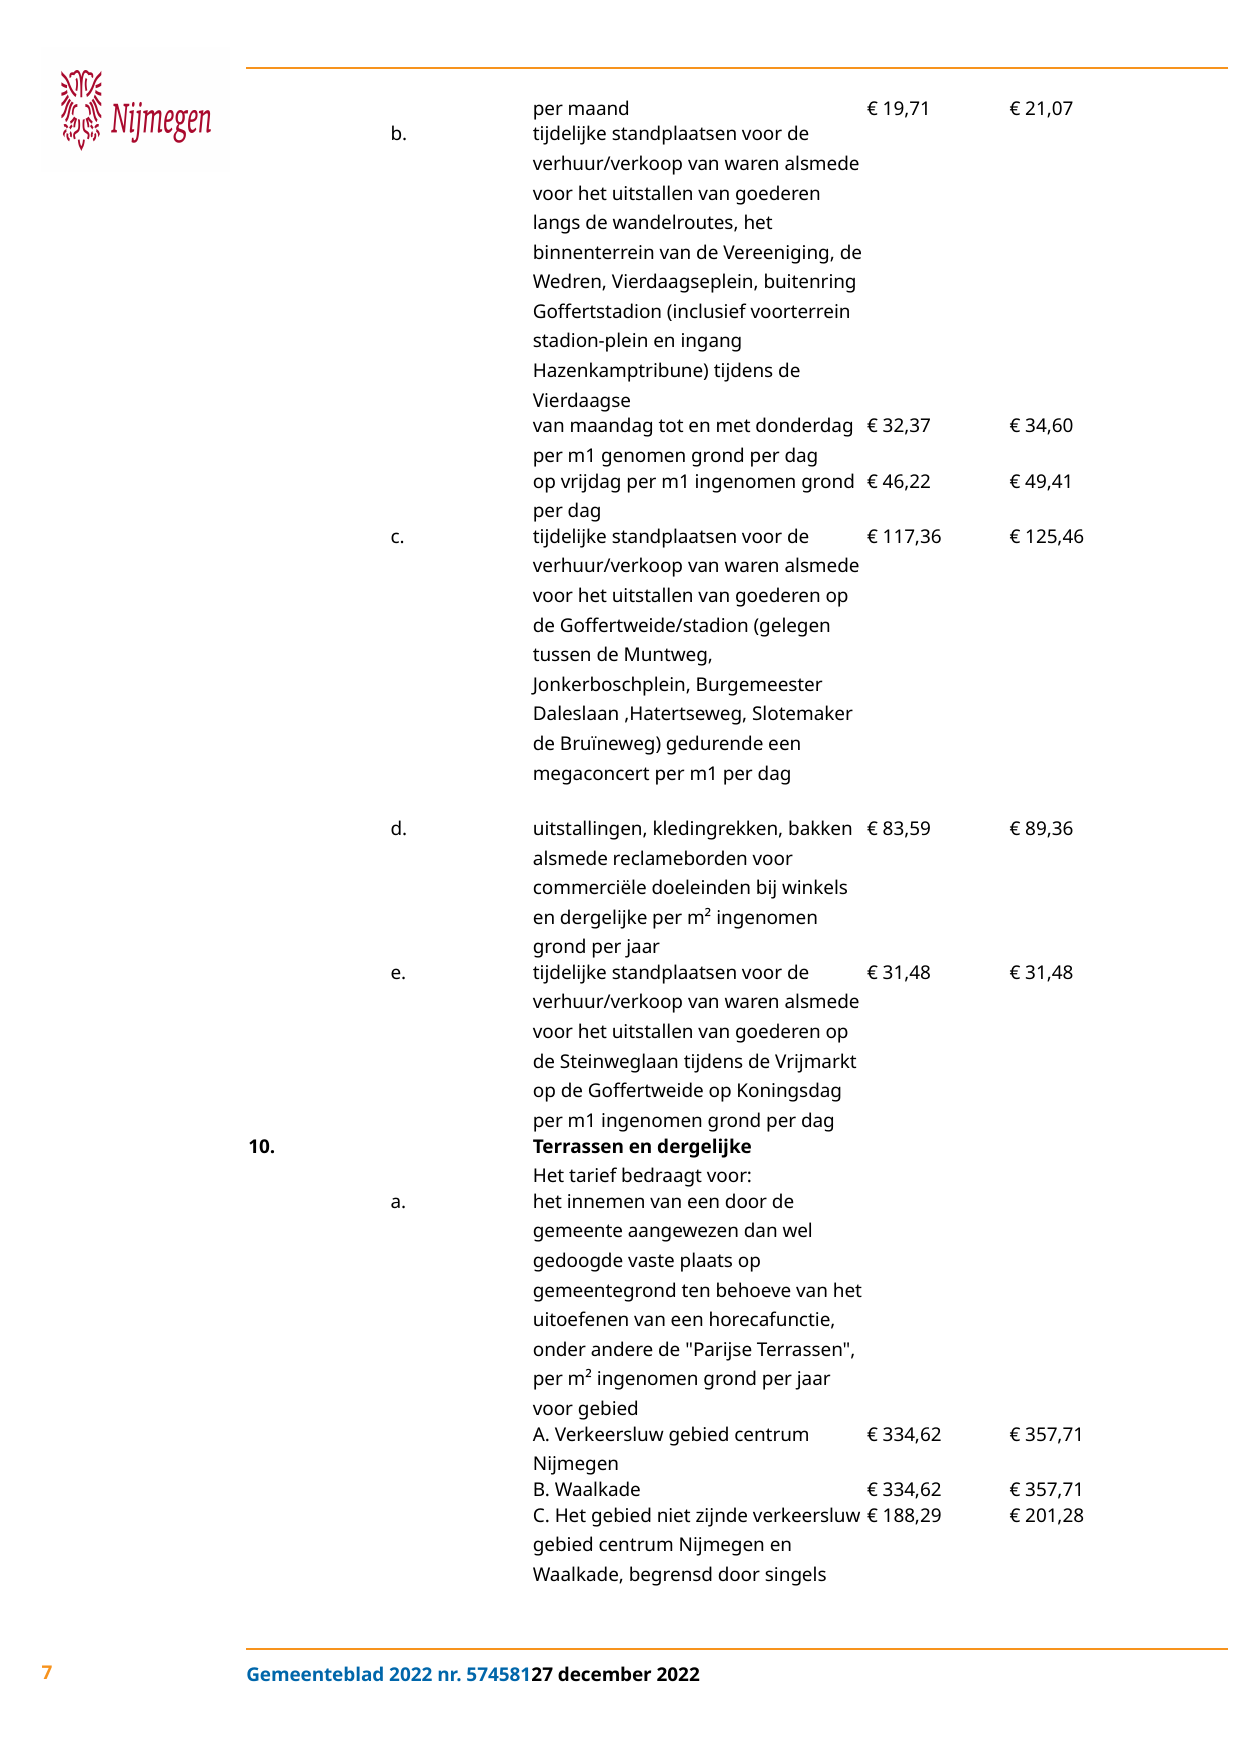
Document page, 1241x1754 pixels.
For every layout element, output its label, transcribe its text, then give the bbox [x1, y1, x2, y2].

table_cell d. [390, 815, 533, 959]
table_cell [248, 1502, 390, 1587]
table_cell C. Het gebied niet zijnde verkeersluw gebied centrum Nijmegen en Waalkade, begrensd door singels [533, 1502, 867, 1587]
table_cell tijdelijke standplaatsen voor de verhuur/verkoop van waren alsmede voor het uitstallen van goederen op de Goffertweide/stadion (gelegen tussen de Muntweg, Jonkerboschplein, Burgemeester Daleslaan ,Hatertseweg, Slotemaker de Bruïneweg) gedurende een megaconcert per m1 per dag [533, 523, 867, 815]
table_cell € 31,48 [1009, 959, 1152, 1133]
table_cell € 334,62 [867, 1476, 1009, 1502]
table_cell uitstallingen, kledingrekken, bakken alsmede reclameborden voor commerciële doeleinden bij winkels en dergelijke per m² ingenomen grond per jaar [533, 815, 867, 959]
table_cell tijdelijke standplaatsen voor de verhuur/verkoop van waren alsmede voor het uitstallen van goederen op de Steinweglaan tijdens de Vrijmarkt op de Goffertweide op Koningsdag per m1 ingenomen grond per dag [533, 959, 867, 1133]
table_cell het innemen van een door de gemeente aangewezen dan wel gedoogde vaste plaats op gemeentegrond ten behoeve van het uitoefenen van een horecafunctie, onder andere de "Parijse Terrassen", per m² ingenomen grond per jaar voor gebied [533, 1188, 867, 1421]
table_cell [248, 523, 390, 815]
table_cell € 89,36 [1009, 815, 1152, 959]
table_cell € 125,46 [1009, 523, 1152, 815]
table_cell [867, 1188, 1009, 1421]
table_cell [1009, 1188, 1152, 1421]
table_cell € 188,29 [867, 1502, 1009, 1587]
table_cell [1009, 1133, 1152, 1188]
table_cell [867, 1133, 1009, 1188]
table_cell [1009, 121, 1152, 412]
table_cell 10. [248, 1133, 390, 1188]
table_cell € 49,41 [1009, 468, 1152, 523]
table_cell e. [390, 959, 533, 1133]
table_cell € 32,37 [867, 413, 1009, 468]
table_cell tijdelijke standplaatsen voor de verhuur/verkoop van waren alsmede voor het uitstallen van goederen langs de wandelroutes, het binnenterrein van de Vereeniging, de Wedren, Vierdaagseplein, buitenring Goffertstadion (inclusief voorterrein stadion-plein en ingang Hazenkamptribune) tijdens de Vierdaagse [533, 121, 867, 412]
table_cell Terrassen en dergelijke Het tarief bedraagt voor: [533, 1133, 867, 1188]
picture [41, 47, 231, 172]
table_cell [248, 959, 390, 1133]
table_cell [390, 1476, 533, 1502]
table_cell [867, 121, 1009, 412]
table_cell c. [390, 523, 533, 815]
table_cell € 201,28 [1009, 1502, 1152, 1587]
table_cell [248, 815, 390, 959]
table_cell [248, 95, 390, 121]
table_cell [248, 1476, 390, 1502]
table_cell [248, 121, 390, 412]
table_cell [390, 468, 533, 523]
table_cell a. [390, 1188, 533, 1421]
table_cell [248, 1188, 390, 1421]
table_cell [390, 1502, 533, 1587]
table_cell op vrijdag per m1 ingenomen grond per dag [533, 468, 867, 523]
table_cell € 357,71 [1009, 1421, 1152, 1476]
table_cell B. Waalkade [533, 1476, 867, 1502]
table_cell [390, 95, 533, 121]
table_cell € 46,22 [867, 468, 1009, 523]
table_cell € 21,07 [1009, 95, 1152, 121]
table_cell € 357,71 [1009, 1476, 1152, 1502]
table_cell [390, 1133, 533, 1188]
table_cell € 19,71 [867, 95, 1009, 121]
table_cell per maand [533, 95, 867, 121]
table_cell € 117,36 [867, 523, 1009, 815]
table_cell € 31,48 [867, 959, 1009, 1133]
table_cell [248, 1421, 390, 1476]
table_cell € 334,62 [867, 1421, 1009, 1476]
table_cell [390, 1421, 533, 1476]
table_cell € 83,59 [867, 815, 1009, 959]
table_cell [248, 413, 390, 468]
table_cell [390, 413, 533, 468]
table_cell b. [390, 121, 533, 412]
table_cell [248, 468, 390, 523]
table_cell van maandag tot en met donderdag per m1 genomen grond per dag [533, 413, 867, 468]
table_cell € 34,60 [1009, 413, 1152, 468]
table_cell A. Verkeersluw gebied centrum Nijmegen [533, 1421, 867, 1476]
